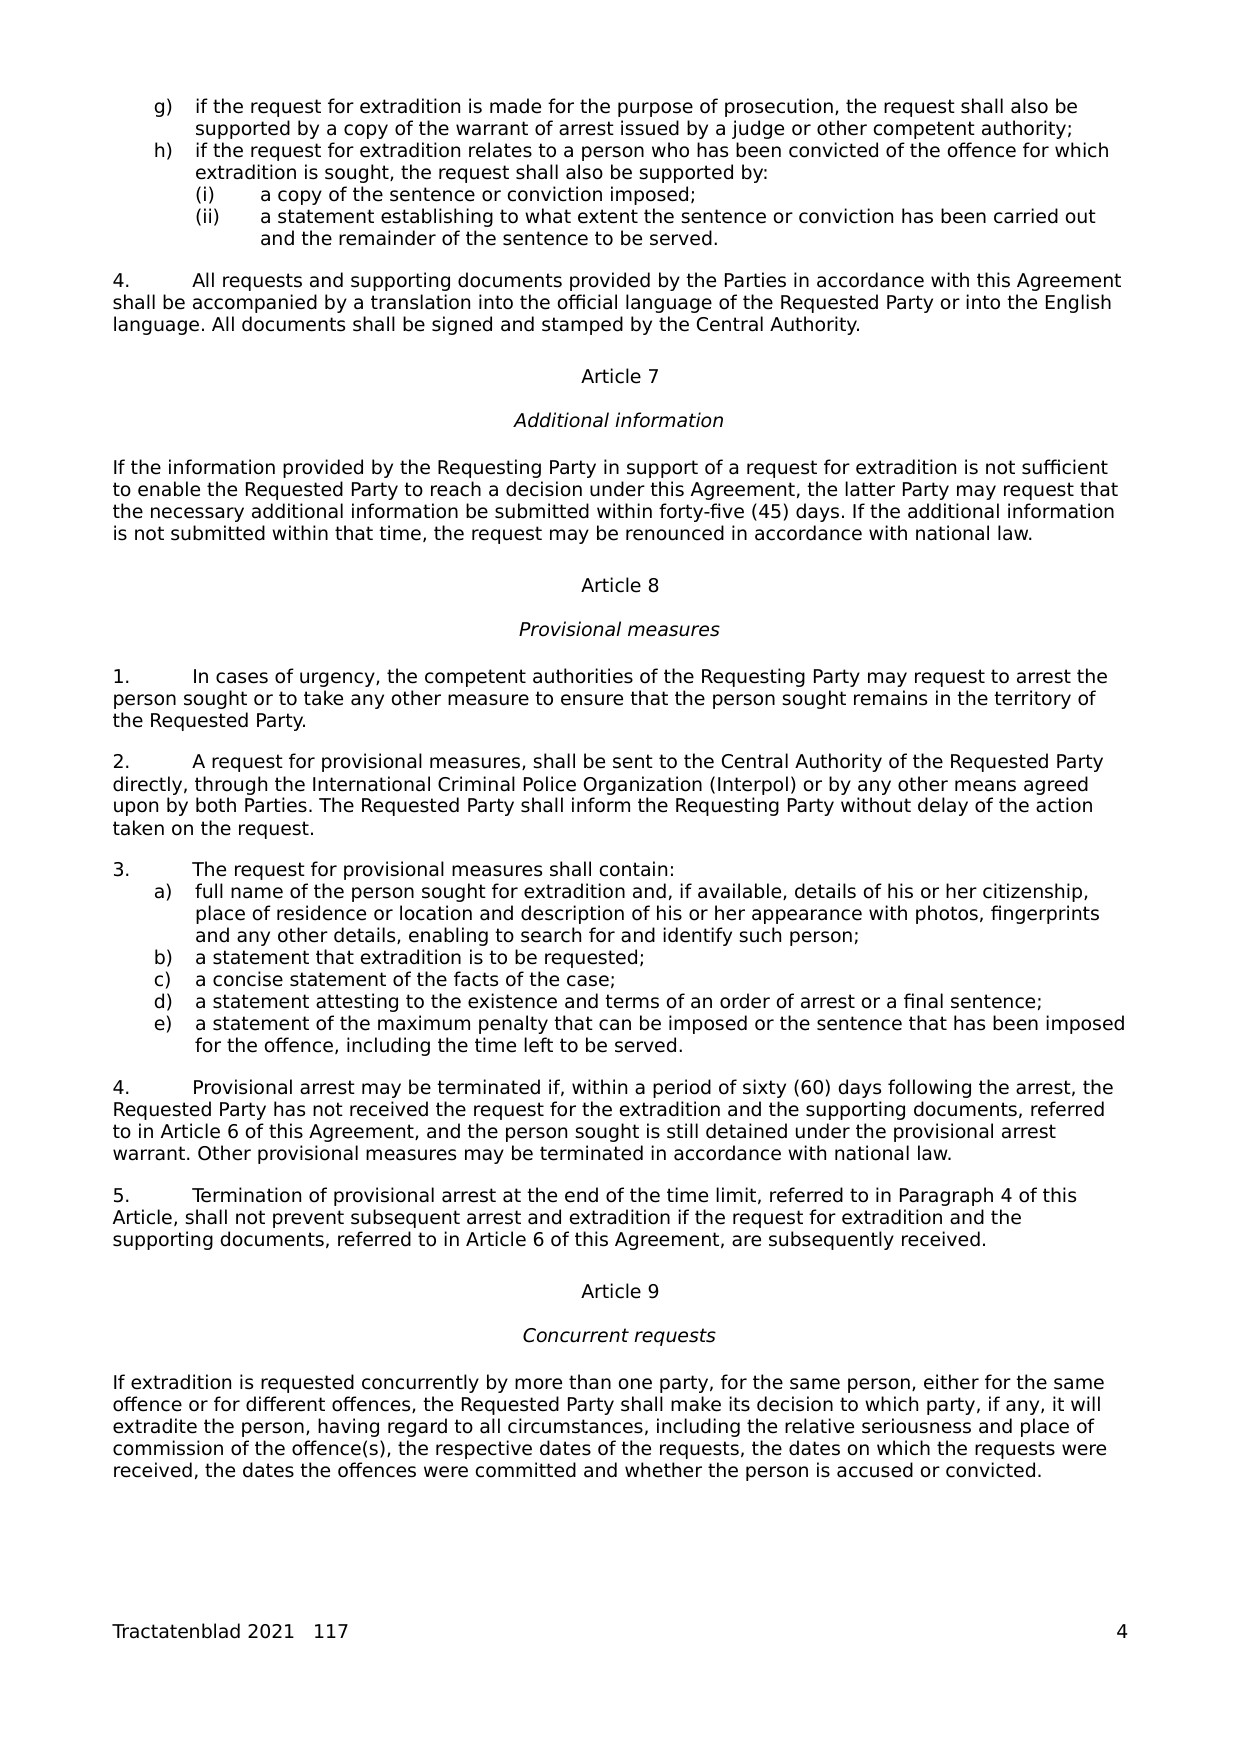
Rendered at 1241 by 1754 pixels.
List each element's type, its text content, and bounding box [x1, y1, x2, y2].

text b) a statement that extradition is to be requested; [153, 947, 1128, 969]
text c) a concise statement of the facts of the case; [153, 969, 1128, 991]
text d) a statement attesting to the existence and terms of an order of arrest or a final sentence; [153, 991, 1128, 1013]
text (ii) a statement establishing to what extent the sentence or conviction has been carried out and the remainder of the sentence to be served. [195, 206, 1128, 250]
subtitle Article 8 Provisional measures [112, 574, 1128, 641]
text 4. All requests and supporting documents provided by the Parties in accordance with this Agreement shall be accompanied by a translation into the official language of the Requested Party or into the English language. All documents shall be signed and stamped by the Central Authority. [112, 270, 1128, 336]
text 2. A request for provisional measures, shall be sent to the Central Authority of the Requested Party directly, through the International Criminal Police Organization (Interpol) or by any other means agreed upon by both Parties. The Requested Party shall inform the Requesting Party without delay of the action taken on the request. [112, 751, 1128, 839]
text 5. Termination of provisional arrest at the end of the time limit, referred to in Paragraph 4 of this Article, shall not prevent subsequent arrest and extradition if the request for extradition and the supporting documents, referred to in Article 6 of this Agreement, are subsequently received. [112, 1185, 1128, 1251]
text If the information provided by the Requesting Party in support of a request for extradition is not sufficient to enable the Requested Party to reach a decision under this Agreement, the latter Party may request that the necessary additional information be submitted within forty-five (45) days. If the additional information is not submitted within that time, the request may be renounced in accordance with national law. [112, 457, 1128, 544]
text e) a statement of the maximum penalty that can be imposed or the sentence that has been imposed for the offence, including the time left to be served. [153, 1013, 1128, 1057]
subtitle Article 9 Concurrent requests [112, 1281, 1128, 1347]
text (i) a copy of the sentence or conviction imposed; [195, 184, 1128, 206]
text If extradition is requested concurrently by more than one party, for the same person, either for the same offence or for different offences, the Requested Party shall make its decision to which party, if any, it will extradite the person, having regard to all circumstances, including the relative seriousness and place of commission of the offence(s), the respective dates of the requests, the dates on which the requests were received, the dates the offences were committed and whether the person is accused or convicted. [112, 1372, 1128, 1482]
text 3. The request for provisional measures shall contain: [112, 859, 1128, 881]
text 4. Provisional arrest may be terminated if, within a period of sixty (60) days following the arrest, the Requested Party has not received the request for the extradition and the supporting documents, referred to in Article 6 of this Agreement, and the person sought is still detained under the provisional arrest warrant. Other provisional measures may be terminated in accordance with national law. [112, 1077, 1128, 1165]
text a) full name of the person sought for extradition and, if available, details of his or her citizenship, place of residence or location and description of his or her appearance with photos, fingerprints and any other details, enabling to search for and identify such person; [153, 881, 1128, 947]
text h) if the request for extradition relates to a person who has been convicted of the offence for which extradition is sought, the request shall also be supported by: [153, 140, 1128, 184]
text g) if the request for extradition is made for the purpose of prosecution, the request shall also be supported by a copy of the warrant of arrest issued by a judge or other competent authority; [153, 96, 1128, 140]
text 1. In cases of urgency, the competent authorities of the Requesting Party may request to arrest the person sought or to take any other measure to ensure that the person sought remains in the territory of the Requested Party. [112, 666, 1128, 731]
subtitle Article 7 Additional information [112, 366, 1128, 432]
